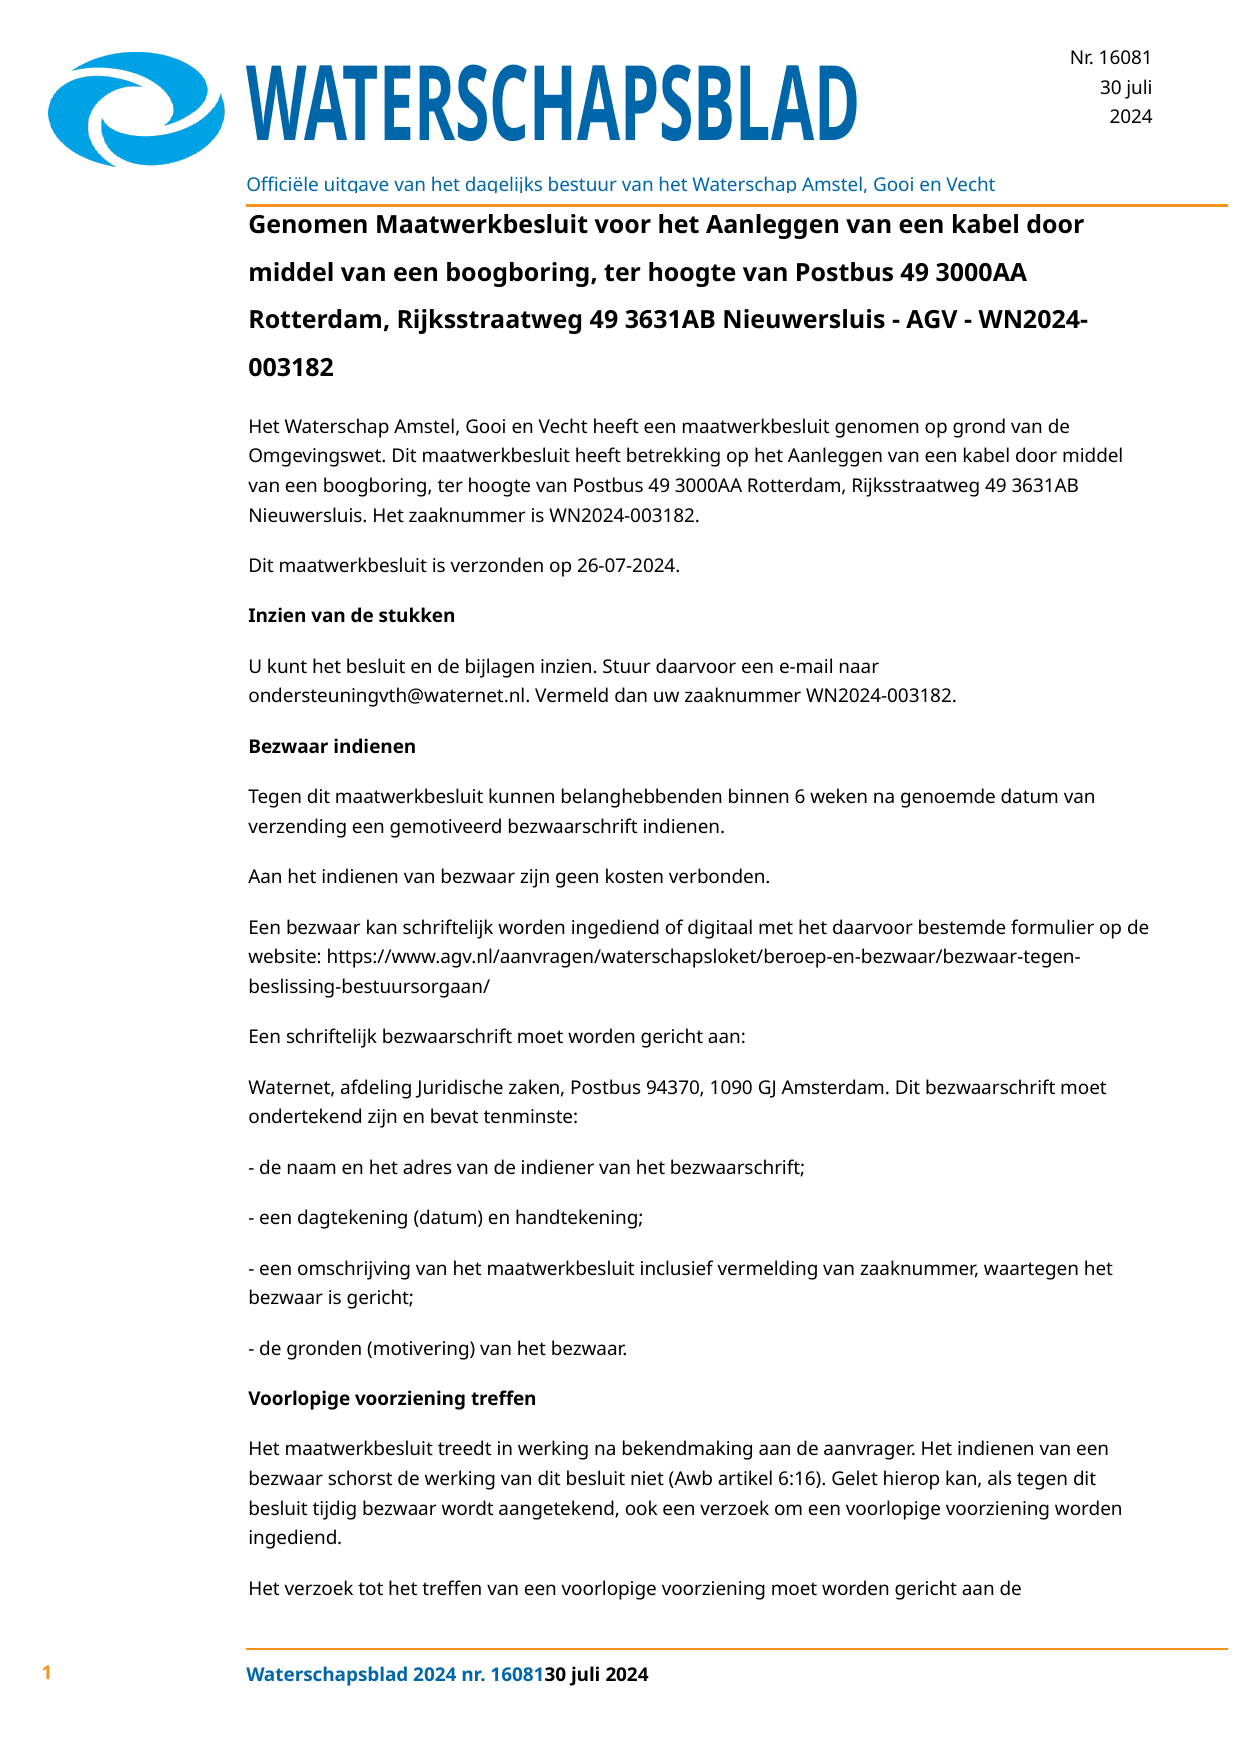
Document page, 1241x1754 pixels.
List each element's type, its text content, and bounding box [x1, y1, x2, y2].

text Voorlopige voorziening treffen [248, 1385, 1152, 1411]
text Inzien van de stukken [248, 603, 1152, 628]
text Aan het indienen van bezwaar zijn geen kosten verbonden. [248, 863, 1152, 889]
text - de naam en het adres van de indiener van het bezwaarschrift; [248, 1154, 1152, 1180]
text - de gronden (motivering) van het bezwaar. [248, 1335, 1152, 1361]
text Genomen Maatwerkbesluit voor het Aanleggen van een kabel door middel van een boogboring, ter hoogte van Postbus 49 3000AA Rotterdam, Rijksstraatweg 49 3631AB Nieuwersluis - AGV - WN2024-003182 [248, 207, 1152, 384]
text Het verzoek tot het treffen van een voorlopige voorziening moet worden gericht aan de [248, 1575, 1152, 1601]
text U kunt het besluit en de bijlagen inzien. Stuur daarvoor een e-mail naar ondersteuningvth@waternet.nl. Vermeld dan uw zaaknummer WN2024-003182. [248, 653, 1152, 708]
text - een omschrijving van het maatwerkbesluit inclusief vermelding van zaaknummer, waartegen het bezwaar is gericht; [248, 1255, 1152, 1310]
text Dit maatwerkbesluit is verzonden op 26-07-2024. [248, 552, 1152, 578]
text Waternet, afdeling Juridische zaken, Postbus 94370, 1090 GJ Amsterdam. Dit bezwaarschrift moet ondertekend zijn en bevat tenminste: [248, 1074, 1152, 1129]
text Het maatwerkbesluit treedt in werking na bekendmaking aan de aanvrager. Het indienen van een bezwaar schorst de werking van dit besluit niet (Awb artikel 6:16). Gelet hierop kan, als tegen dit besluit tijdig bezwaar wordt aangetekend, ook een verzoek om een voorlopige voorziening worden ingediend. [248, 1436, 1152, 1550]
text Een bezwaar kan schriftelijk worden ingediend of digitaal met het daarvoor bestemde formulier op de website: https://www.agv.nl/aanvragen/waterschapsloket/beroep-en-bezwaar/bezwaar-tegen-beslissing-bestuursorgaan/ [248, 914, 1152, 999]
text Het Waterschap Amstel, Gooi en Vecht heeft een maatwerkbesluit genomen op grond van de Omgevingswet. Dit maatwerkbesluit heeft betrekking op het Aanleggen van een kabel door middel van een boogboring, ter hoogte van Postbus 49 3000AA Rotterdam, Rijksstraatweg 49 3631AB Nieuwersluis. Het zaaknummer is WN2024-003182. [248, 413, 1152, 528]
picture [41, 47, 231, 172]
text Bezwaar indienen [248, 733, 1152, 759]
text Een schriftelijk bezwaarschrift moet worden gericht aan: [248, 1023, 1152, 1049]
text - een dagtekening (datum) en handtekening; [248, 1204, 1152, 1230]
text Tegen dit maatwerkbesluit kunnen belanghebbenden binnen 6 weken na genoemde datum van verzending een gemotiveerd bezwaarschrift indienen. [248, 783, 1152, 839]
